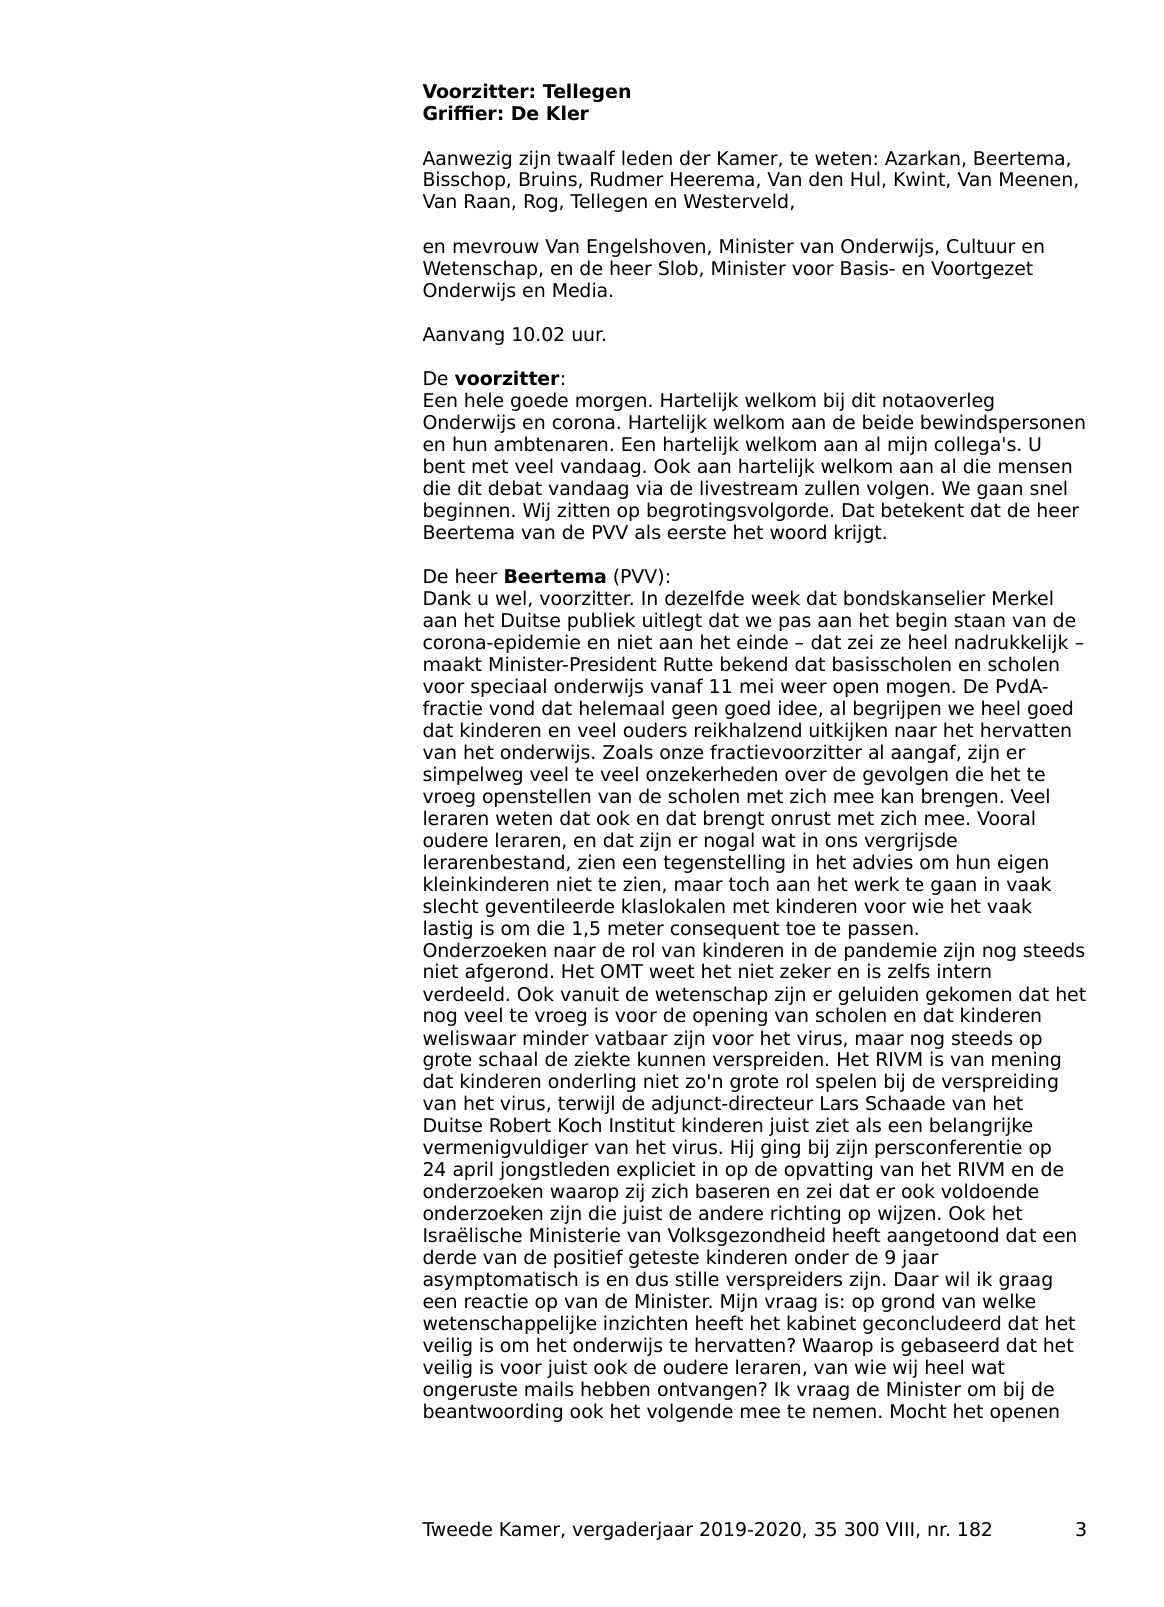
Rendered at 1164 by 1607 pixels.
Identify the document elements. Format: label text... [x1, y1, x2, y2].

text Aanwezig zijn twaalf leden der Kamer, te weten: Azarkan, Beertema, Bisschop, Bruins, Rudmer Heerema, Van den Hul, Kwint, Van Meenen, Van Raan, Rog, Tellegen en Westerveld, [422, 147, 1087, 213]
text Voorzitter: Tellegen [422, 81, 1087, 103]
text Dank u wel, voorzitter. In dezelfde week dat bondskanselier Merkel aan het Duitse publiek uitlegt dat we pas aan het begin staan van de corona-epidemie en niet aan het einde – dat zei ze heel nadrukkelijk – maakt Minister-President Rutte bekend dat basisscholen en scholen voor speciaal onderwijs vanaf 11 mei weer open mogen. De PvdA-fractie vond dat helemaal geen goed idee, al begrijpen we heel goed dat kinderen en veel ouders reikhalzend uitkijken naar het hervatten van het onderwijs. Zoals onze fractievoorzitter al aangaf, zijn er simpelweg veel te veel onzekerheden over de gevolgen die het te vroeg openstellen van de scholen met zich mee kan brengen. Veel leraren weten dat ook en dat brengt onrust met zich mee. Vooral oudere leraren, en dat zijn er nogal wat in ons vergrijsde lerarenbestand, zien een tegenstelling in het advies om hun eigen kleinkinderen niet te zien, maar toch aan het werk te gaan in vaak slecht geventileerde klaslokalen met kinderen voor wie het vaak lastig is om die 1,5 meter consequent toe te passen. [422, 588, 1087, 939]
text Onderzoeken naar de rol van kinderen in de pandemie zijn nog steeds niet afgerond. Het OMT weet het niet zeker en is zelfs intern verdeeld. Ook vanuit de wetenschap zijn er geluiden gekomen dat het nog veel te vroeg is voor de opening van scholen en dat kinderen weliswaar minder vatbaar zijn voor het virus, maar nog steeds op grote schaal de ziekte kunnen verspreiden. Het RIVM is van mening dat kinderen onderling niet zo'n grote rol spelen bij de verspreiding van het virus, terwijl de adjunct-directeur Lars Schaade van het Duitse Robert Koch Institut kinderen juist ziet als een belangrijke vermenigvuldiger van het virus. Hij ging bij zijn persconferentie op 24 april jongstleden expliciet in op de opvatting van het RIVM en de onderzoeken waarop zij zich baseren en zei dat er ook voldoende onderzoeken zijn die juist de andere richting op wijzen. Ook het Israëlische Ministerie van Volksgezondheid heeft aangetoond dat een derde van de positief geteste kinderen onder de 9 jaar asymptomatisch is en dus stille verspreiders zijn. Daar wil ik graag een reactie op van de Minister. Mijn vraag is: op grond van welke wetenschappelijke inzichten heeft het kabinet geconcludeerd dat het veilig is om het onderwijs te hervatten? Waarop is gebaseerd dat het veilig is voor juist ook de oudere leraren, van wie wij heel wat ongeruste mails hebben ontvangen? Ik vraag de Minister om bij de beantwoording ook het volgende mee te nemen. Mocht het openen [422, 939, 1087, 1423]
text Griffier: De Kler [422, 103, 1087, 125]
text Aanvang 10.02 uur. [422, 324, 1087, 346]
text De heer Beertema (PVV): [422, 566, 1087, 588]
text en mevrouw Van Engelshoven, Minister van Onderwijs, Cultuur en Wetenschap, en de heer Slob, Minister voor Basis- en Voortgezet Onderwijs en Media. [422, 236, 1087, 301]
text De voorzitter: [422, 368, 1087, 390]
text Een hele goede morgen. Hartelijk welkom bij dit notaoverleg Onderwijs en corona. Hartelijk welkom aan de beide bewindspersonen en hun ambtenaren. Een hartelijk welkom aan al mijn collega's. U bent met veel vandaag. Ook aan hartelijk welkom aan al die mensen die dit debat vandaag via de livestream zullen volgen. We gaan snel beginnen. Wij zitten op begrotingsvolgorde. Dat betekent dat de heer Beertema van de PVV als eerste het woord krijgt. [422, 390, 1087, 544]
